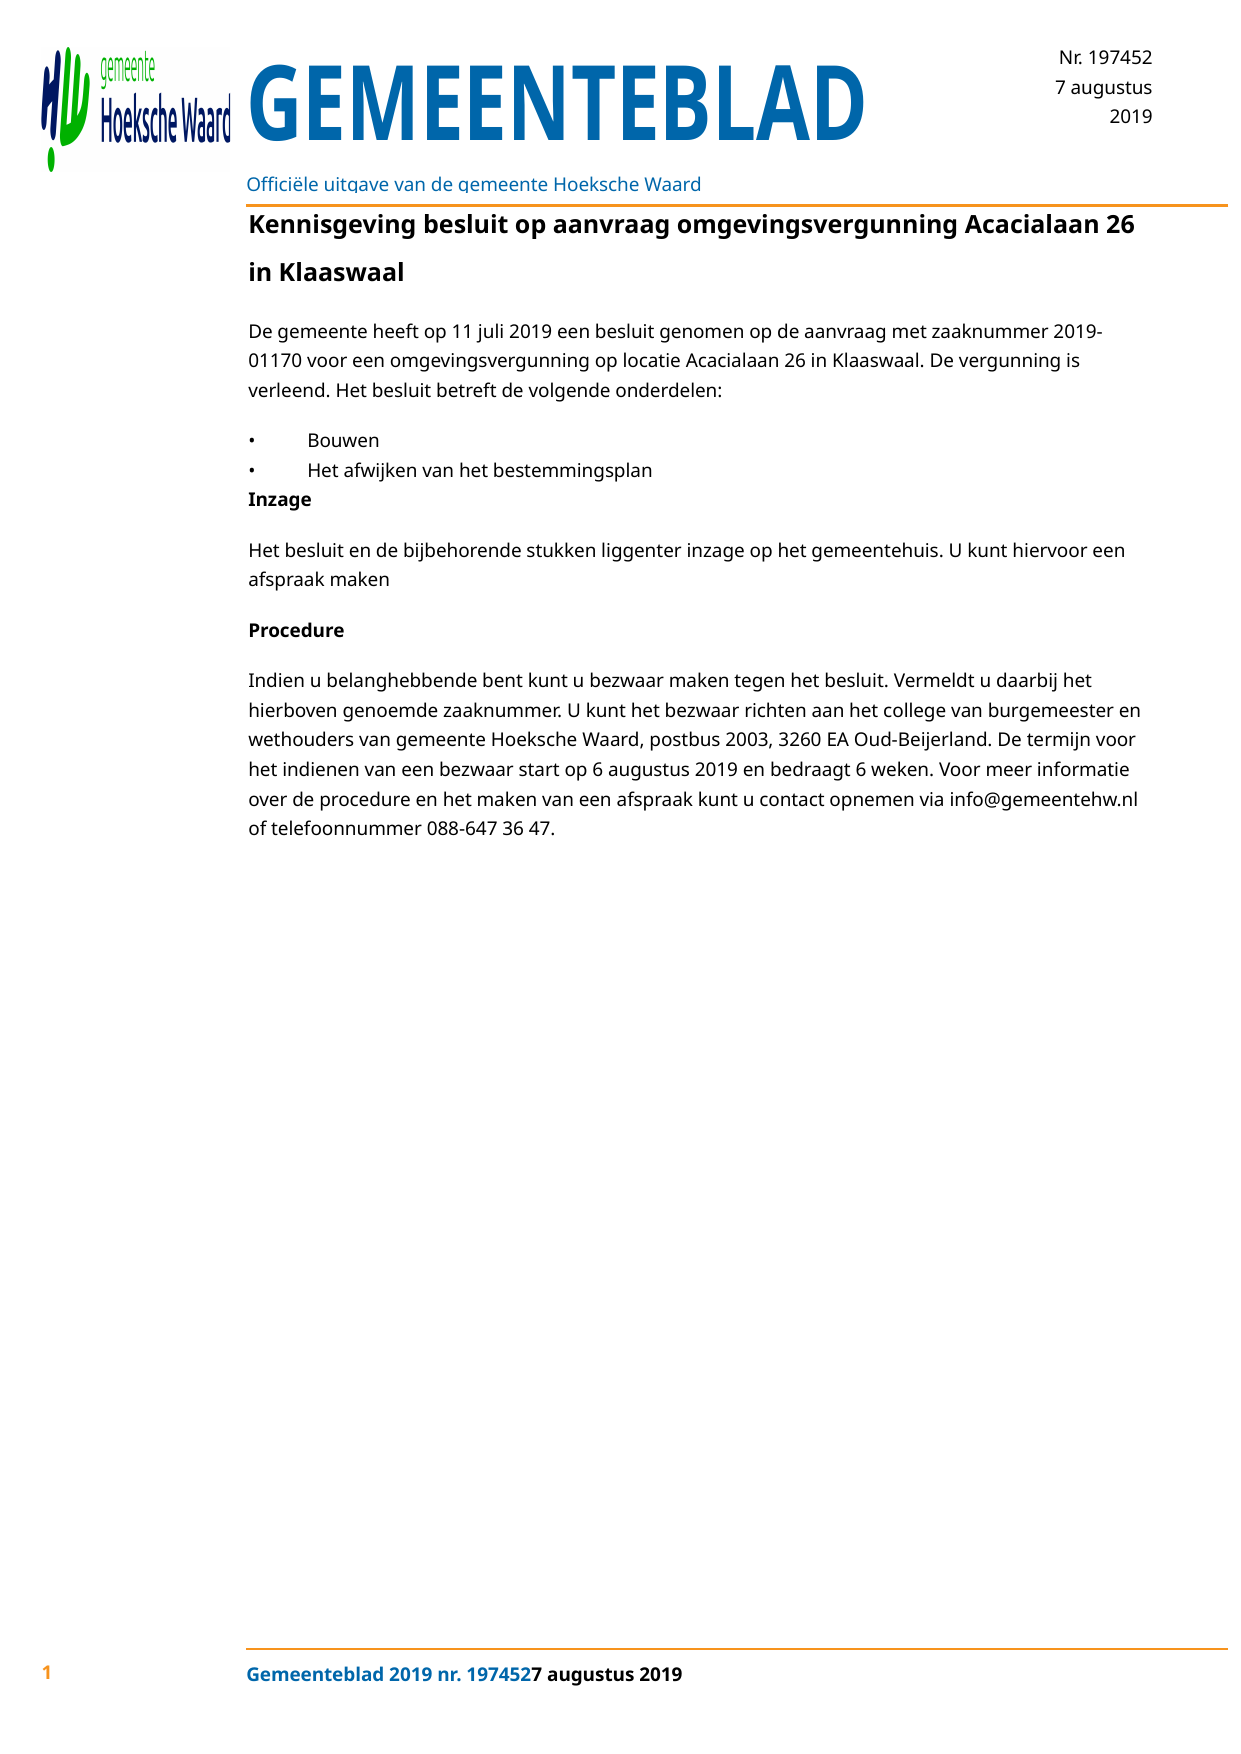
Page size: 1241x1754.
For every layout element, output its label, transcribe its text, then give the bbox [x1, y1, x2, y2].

text De gemeente heeft op 11 juli 2019 een besluit genomen op de aanvraag met zaaknummer 2019-01170 voor een omgevingsvergunning op locatie Acacialaan 26 in Klaaswaal. De vergunning is verleend. Het besluit betreft de volgende onderdelen: [248, 318, 1152, 403]
picture [41, 47, 231, 172]
text Procedure [248, 617, 1152, 643]
list Het afwijken van het bestemmingsplan [248, 457, 1152, 483]
list Bouwen [248, 427, 1152, 453]
text Inzage [248, 487, 1152, 512]
text Kennisgeving besluit op aanvraag omgevingsvergunning Acacialaan 26 in Klaaswaal [248, 207, 1152, 288]
text Het besluit en de bijbehorende stukken liggenter inzage op het gemeentehuis. U kunt hiervoor een afspraak maken [248, 537, 1152, 592]
text Indien u belanghebbende bent kunt u bezwaar maken tegen het besluit. Vermeldt u daarbij het hierboven genoemde zaaknummer. U kunt het bezwaar richten aan het college van burgemeester en wethouders van gemeente Hoeksche Waard, postbus 2003, 3260 EA Oud-Beijerland. De termijn voor het indienen van een bezwaar start op 6 augustus 2019 en bedraagt 6 weken. Voor meer informatie over de procedure en het maken van een afspraak kunt u contact opnemen via info@gemeentehw.nl of telefoonnummer 088-647 36 47. [248, 667, 1152, 841]
